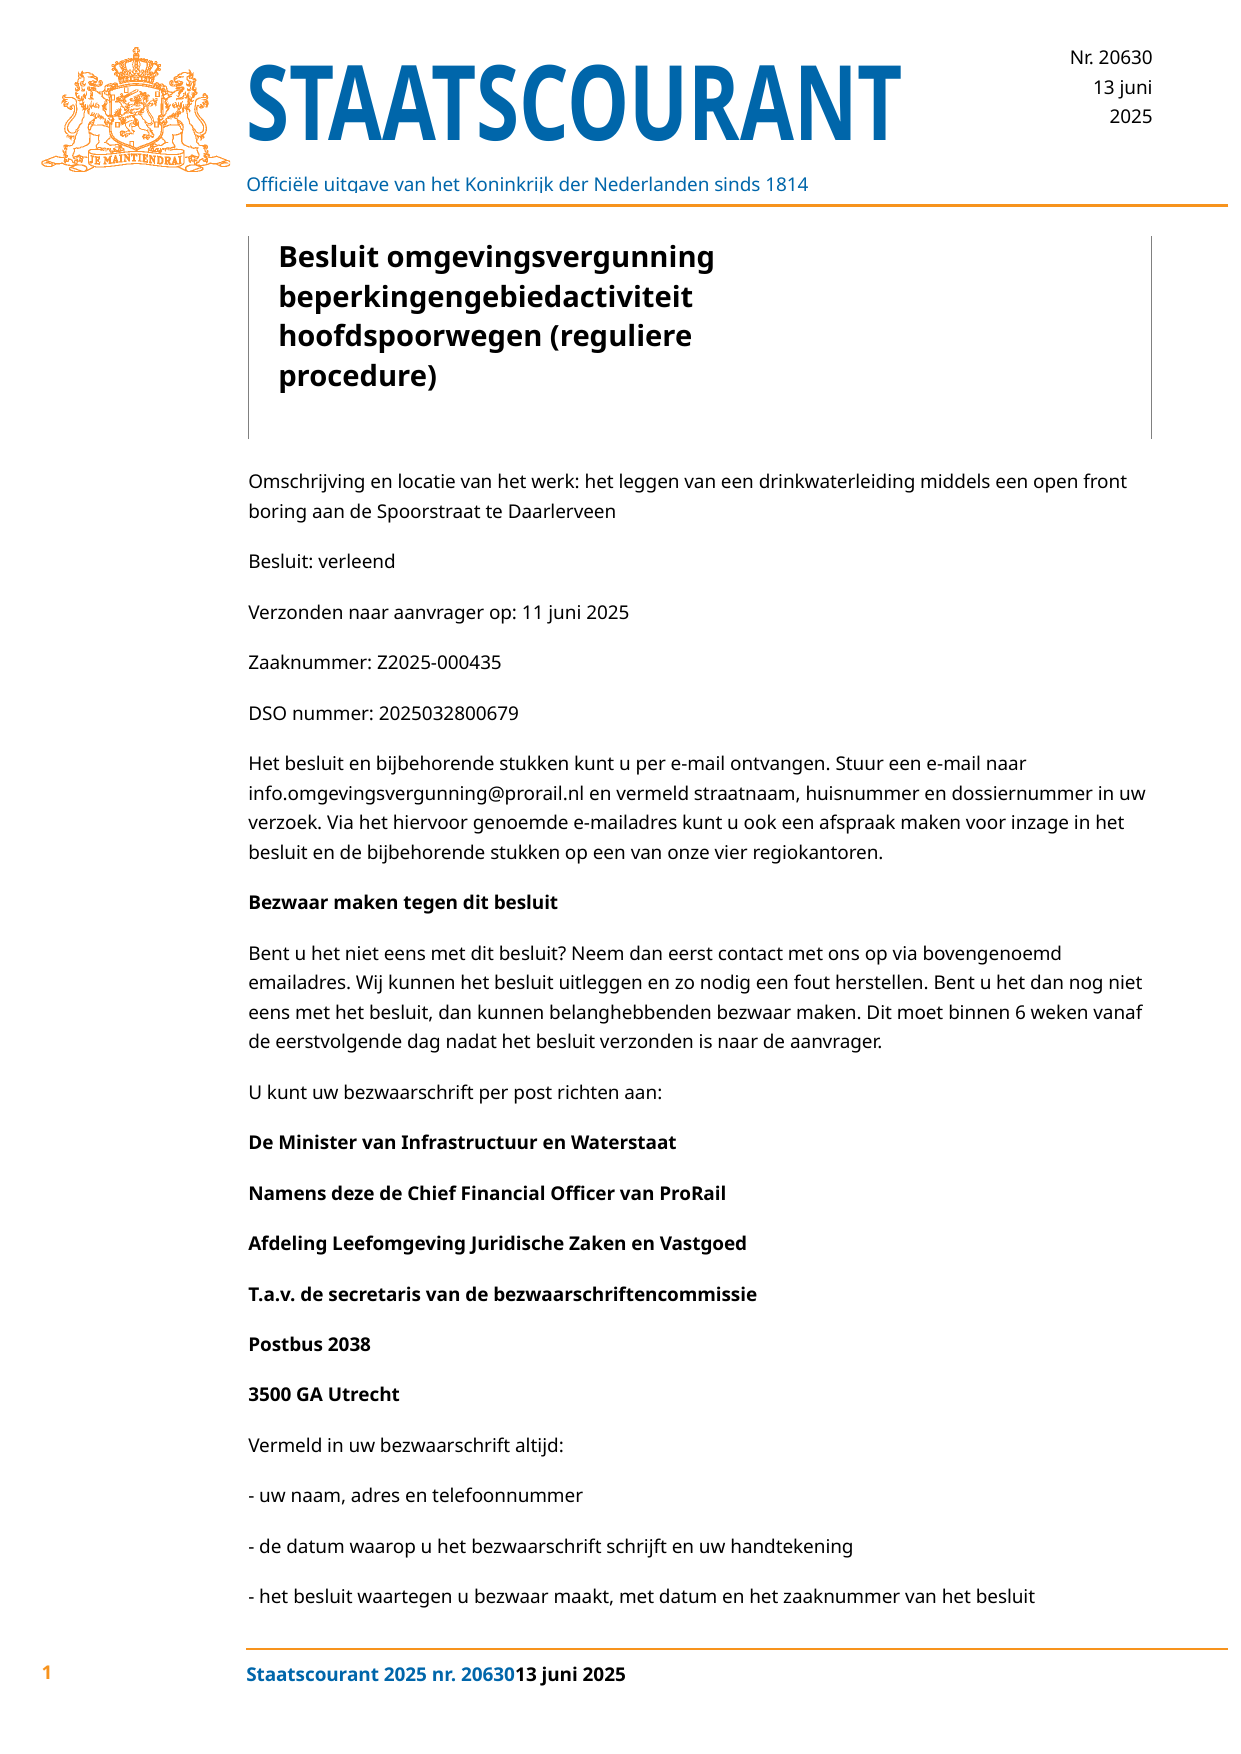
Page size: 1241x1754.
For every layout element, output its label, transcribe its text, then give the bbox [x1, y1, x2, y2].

text Bent u het niet eens met dit besluit? Neem dan eerst contact met ons op via bovengenoemd emailadres. Wij kunnen het besluit uitleggen en zo nodig een fout herstellen. Bent u het dan nog niet eens met het besluit, dan kunnen belanghebbenden bezwaar maken. Dit moet binnen 6 weken vanaf de eerstvolgende dag nadat het besluit verzonden is naar de aanvrager. [248, 940, 1152, 1054]
text Verzonden naar aanvrager op: 11 juni 2025 [248, 599, 1152, 625]
table_header [1090, 236, 1151, 413]
table_header [850, 236, 912, 413]
text 3500 GA Utrecht [248, 1382, 1152, 1407]
text Besluit: verleend [248, 549, 1152, 574]
text Het besluit en bijbehorende stukken kunt u per e-mail ontvangen. Stuur een e-mail naar info.omgevingsvergunning@prorail.nl en vermeld straatnaam, huisnummer en dossiernummer in uw verzoek. Via het hiervoor genoemde e-mailadres kunt u ook een afspraak maken voor inzage in het besluit en de bijbehorende stukken op een van onze vier regiokantoren. [248, 750, 1152, 865]
text - uw naam, adres en telefoonnummer [248, 1482, 1152, 1508]
text Omschrijving en locatie van het werk: het leggen van een drinkwaterleiding middels een open front boring aan de Spoorstraat te Daarlerveen [248, 469, 1152, 524]
text Bezwaar maken tegen dit besluit [248, 889, 1152, 915]
text - het besluit waartegen u bezwaar maakt, met datum en het zaaknummer van het besluit [248, 1583, 1152, 1609]
table_header [850, 414, 1151, 439]
text Namens deze de Chief Financial Officer van ProRail [248, 1180, 1152, 1206]
text U kunt uw bezwaarschrift per post richten aan: [248, 1079, 1152, 1105]
text T.a.v. de secretaris van de bezwaarschriftencommissie [248, 1281, 1152, 1306]
text DSO nummer: 2025032800679 [248, 700, 1152, 726]
picture [912, 236, 1090, 414]
text Vermeld in uw bezwaarschrift altijd: [248, 1432, 1152, 1458]
text Postbus 2038 [248, 1331, 1152, 1357]
text - de datum waarop u het bezwaarschrift schrijft en uw handtekening [248, 1533, 1152, 1558]
text Zaaknummer: Z2025-000435 [248, 649, 1152, 675]
table_header Besluit omgevingsvergunning beperkingengebiedactiviteit hoofdspoorwegen (reguliere procedure) [249, 236, 850, 439]
picture [41, 47, 231, 172]
text De Minister van Infrastructuur en Waterstaat [248, 1129, 1152, 1155]
text Afdeling Leefomgeving Juridische Zaken en Vastgoed [248, 1230, 1152, 1256]
